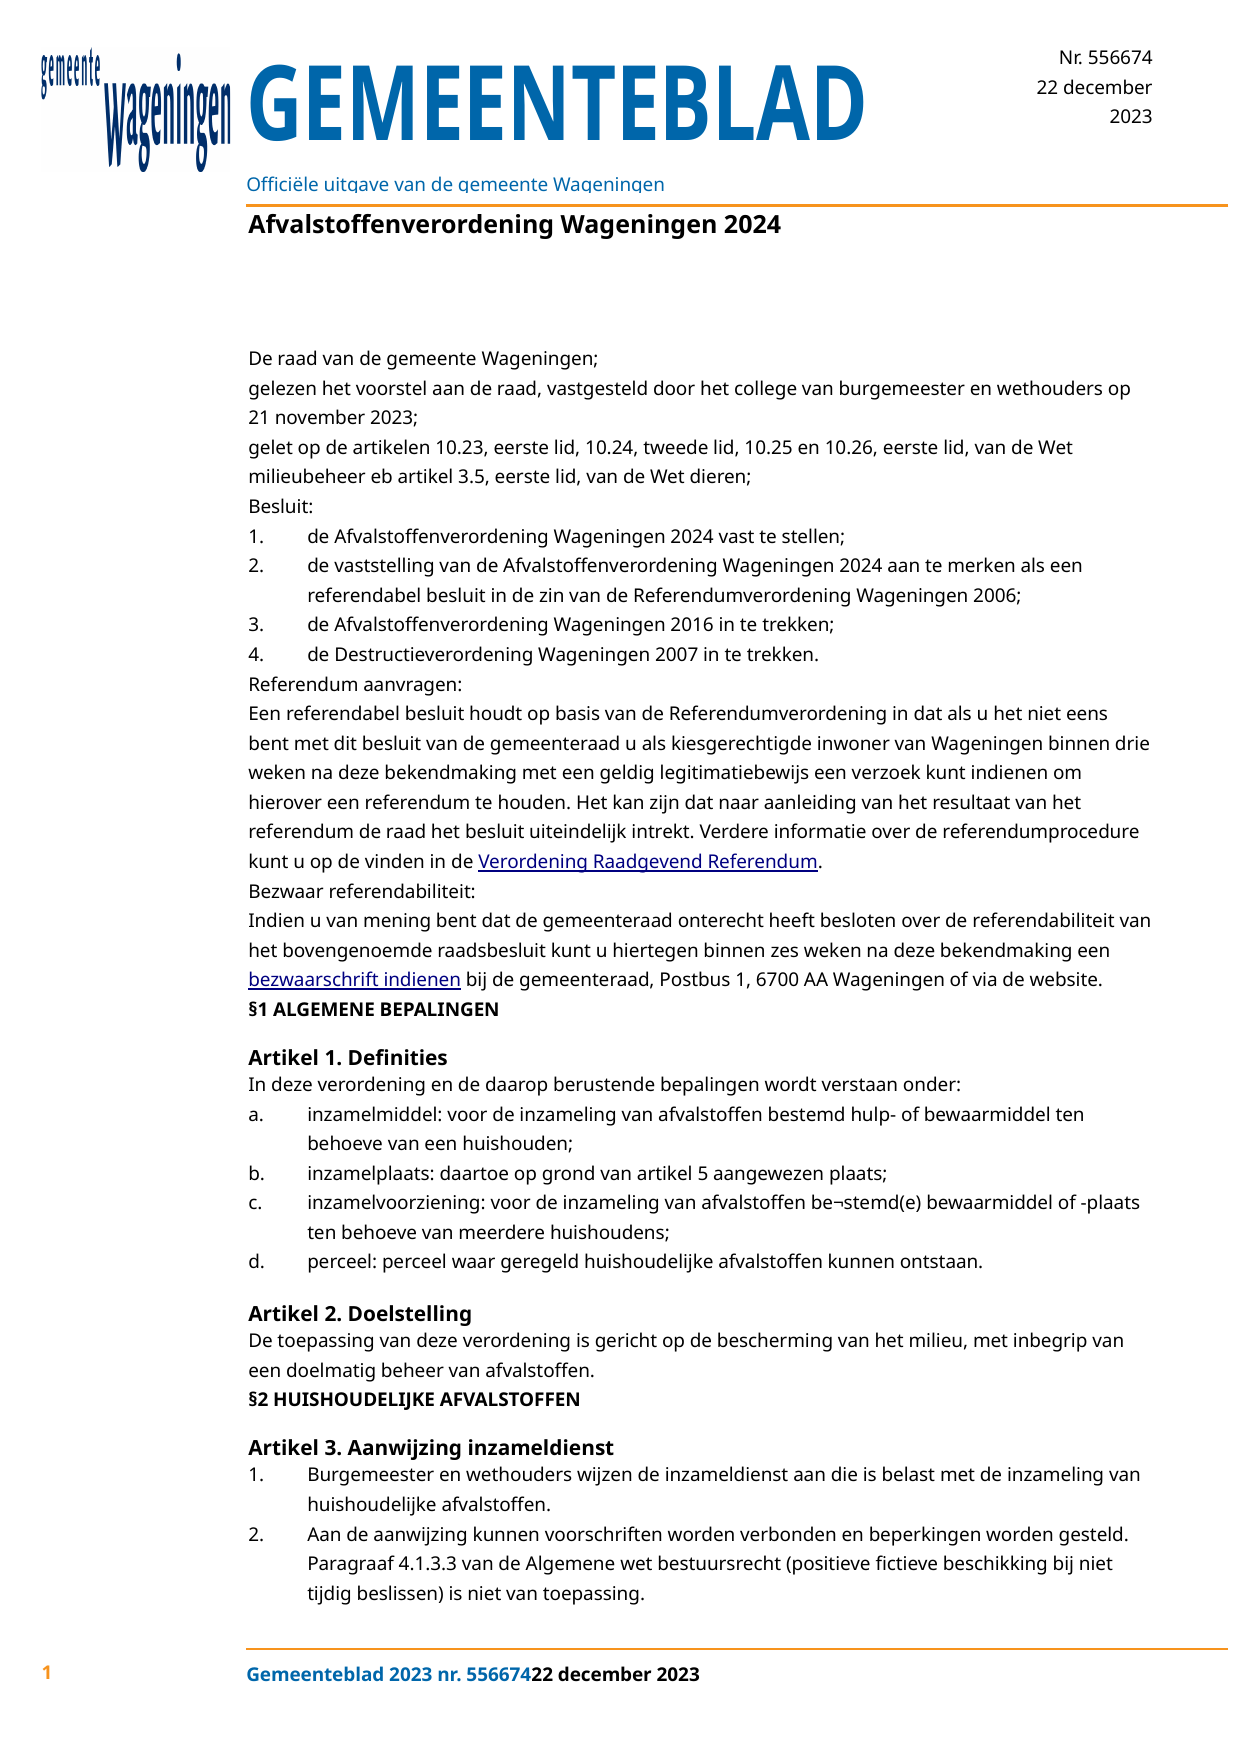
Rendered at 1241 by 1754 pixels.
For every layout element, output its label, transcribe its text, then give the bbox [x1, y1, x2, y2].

text De toepassing van deze verordening is gericht op de bescherming van het milieu, met inbegrip van een doelmatig beheer van afvalstoffen. [248, 1327, 1152, 1383]
text De raad van de gemeente Wageningen; [248, 345, 1152, 371]
text gelet op de artikelen 10.23, eerste lid, 10.24, tweede lid, 10.25 en 10.26, eerste lid, van de Wet milieubeheer eb artikel 3.5, eerste lid, van de Wet dieren; [248, 434, 1152, 489]
text Bezwaar referendabiliteit: [248, 878, 1152, 903]
text §2 HUISHOUDELIJKE AFVALSTOFFEN [248, 1387, 1152, 1412]
list de Afvalstoffenverordening Wageningen 2016 in te trekken; [248, 612, 1152, 637]
list inzamelplaats: daartoe op grond van artikel 5 aangewezen plaats; [248, 1160, 1152, 1186]
list de vaststelling van de Afvalstoffenverordening Wageningen 2024 aan te merken als een referendabel besluit in de zin van de Referendumverordening Wageningen 2006; [248, 552, 1152, 608]
text Besluit: [248, 493, 1152, 519]
text Artikel 3. Aanwijzing inzameldienst [248, 1433, 1152, 1462]
list inzamelvoorziening: voor de inzameling van afvalstoffen be¬stemd(e) bewaarmiddel of -plaats ten behoeve van meerdere huishoudens; [248, 1189, 1152, 1245]
list de Afvalstoffenverordening Wageningen 2024 vast te stellen; [248, 523, 1152, 548]
text gelezen het voorstel aan de raad, vastgesteld door het college van burgemeester en wethouders op 21 november 2023; [248, 375, 1152, 430]
text Artikel 1. Definities [248, 1043, 1152, 1071]
list Burgemeester en wethouders wijzen de inzameldienst aan die is belast met de inzameling van huishoudelijke afvalstoffen. [248, 1462, 1152, 1517]
picture [41, 47, 231, 172]
list perceel: perceel waar geregeld huishoudelijke afvalstoffen kunnen ontstaan. [248, 1249, 1152, 1274]
list inzamelmiddel: voor de inzameling van afvalstoffen bestemd hulp- of bewaarmiddel ten behoeve van een huishouden; [248, 1101, 1152, 1156]
text Indien u van mening bent dat de gemeenteraad onterecht heeft besloten over de referendabiliteit van het bovengenoemde raadsbesluit kunt u hiertegen binnen zes weken na deze bekendmaking een bezwaarschrift indienen bij de gemeenteraad, Postbus 1, 6700 AA Wageningen of via de website. [248, 907, 1152, 992]
text Afvalstoffenverordening Wageningen 2024 [248, 207, 1152, 241]
text Een referendabel besluit houdt op basis van de Referendumverordening in dat als u het niet eens bent met dit besluit van de gemeenteraad u als kiesgerechtigde inwoner van Wageningen binnen drie weken na deze bekendmaking met een geldig legitimatiebewijs een verzoek kunt indienen om hierover een referendum te houden. Het kan zijn dat naar aanleiding van het resultaat van het referendum de raad het besluit uiteindelijk intrekt. Verdere informatie over de referendumprocedure kunt u op de vinden in de Verordening Raadgevend Referendum. [248, 700, 1152, 874]
text In deze verordening en de daarop berustende bepalingen wordt verstaan onder: [248, 1071, 1152, 1097]
text Artikel 2. Doelstelling [248, 1299, 1152, 1327]
text Referendum aanvragen: [248, 671, 1152, 696]
list de Destructieverordening Wageningen 2007 in te trekken. [248, 641, 1152, 667]
text §1 ALGEMENE BEPALINGEN [248, 996, 1152, 1022]
list Aan de aanwijzing kunnen voorschriften worden verbonden en beperkingen worden gesteld. Paragraaf 4.1.3.3 van de Algemene wet bestuursrecht (positieve fictieve beschikking bij niet tijdig beslissen) is niet van toepassing. [248, 1521, 1152, 1606]
